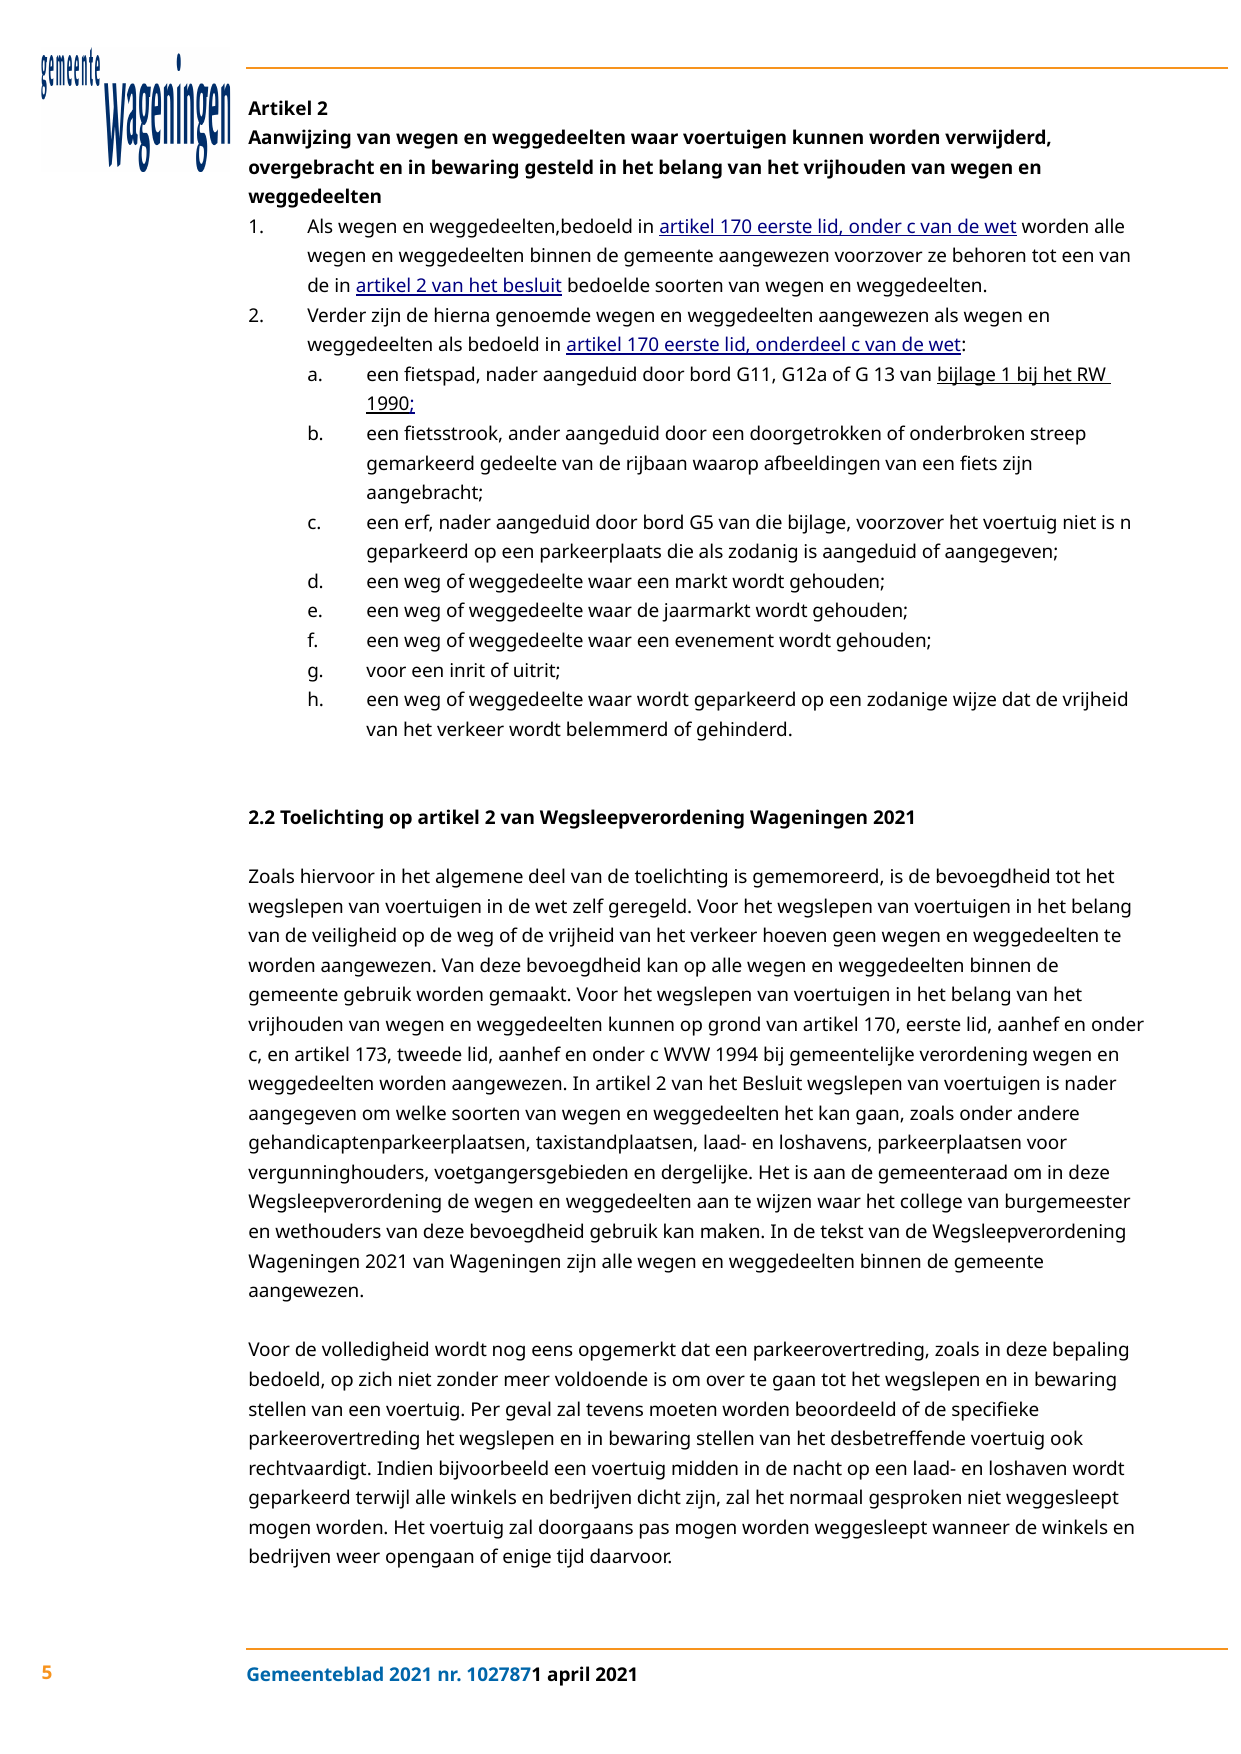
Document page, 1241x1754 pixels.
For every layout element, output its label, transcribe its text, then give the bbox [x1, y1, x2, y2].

picture [41, 47, 231, 172]
table_header Artikel 2 Aanwijzing van wegen en weggedeelten waar voertuigen kunnen worden verwijderd, overgebracht en in bewaring gesteld in het belang van het vrijhouden van wegen en weggedeelten Als wegen en weggedeelten,bedoeld in artikel 170 eerste lid, onder c van de wet worden alle wegen en weggedeelten binnen de gemeente aangewezen voorzover ze behoren tot een van de in artikel 2 van het besluit bedoelde soorten van wegen en weggedeelten. Verder zijn de hierna genoemde wegen en weggedeelten aangewezen als wegen en weggedeelten als bedoeld in artikel 170 eerste lid, onderdeel c van de wet: een fietspad, nader aangeduid door bord G11, G12a of G 13 van bijlage 1 bij het RW 1990; een fietsstrook, ander aangeduid door een doorgetrokken of onderbroken streep gemarkeerd gedeelte van de rijbaan waarop afbeeldingen van een fiets zijn aangebracht; een erf, nader aangeduid door bord G5 van die bijlage, voorzover het voertuig niet is n geparkeerd op een parkeerplaats die als zodanig is aangeduid of aangegeven; een weg of weggedeelte waar een markt wordt gehouden; een weg of weggedeelte waar de jaarmarkt wordt gehouden; een weg of weggedeelte waar een evenement wordt gehouden; voor een inrit of uitrit; een weg of weggedeelte waar wordt geparkeerd op een zodanige wijze dat de vrijheid van het verkeer wordt belemmerd of gehinderd. [248, 95, 1152, 771]
text Voor de volledigheid wordt nog eens opgemerkt dat een parkeerovertreding, zoals in deze bepaling bedoeld, op zich niet zonder meer voldoende is om over te gaan tot het wegslepen en in bewaring stellen van een voertuig. Per geval zal tevens moeten worden beoordeeld of de specifieke parkeerovertreding het wegslepen en in bewaring stellen van het desbetreffende voertuig ook rechtvaardigt. Indien bijvoorbeeld een voertuig midden in de nacht op een laad- en loshaven wordt geparkeerd terwijl alle winkels en bedrijven dicht zijn, zal het normaal gesproken niet weggesleept mogen worden. Het voertuig zal doorgaans pas mogen worden weggesleept wanneer de winkels en bedrijven weer opengaan of enige tijd daarvoor. [248, 1337, 1152, 1569]
text Zoals hiervoor in het algemene deel van de toelichting is gememoreerd, is de bevoegdheid tot het wegslepen van voertuigen in de wet zelf geregeld. Voor het wegslepen van voertuigen in het belang van de veiligheid op de weg of de vrijheid van het verkeer hoeven geen wegen en weggedeelten te worden aangewezen. Van deze bevoegdheid kan op alle wegen en weggedeelten binnen de gemeente gebruik worden gemaakt. Voor het wegslepen van voertuigen in het belang van het vrijhouden van wegen en weggedeelten kunnen op grond van artikel 170, eerste lid, aanhef en onder c, en artikel 173, tweede lid, aanhef en onder c WVW 1994 bij gemeentelijke verordening wegen en weggedeelten worden aangewezen. In artikel 2 van het Besluit wegslepen van voertuigen is nader aangegeven om welke soorten van wegen en weggedeelten het kan gaan, zoals onder andere gehandicaptenparkeerplaatsen, taxistandplaatsen, laad- en loshavens, parkeerplaatsen voor vergunninghouders, voetgangersgebieden en dergelijke. Het is aan de gemeenteraad om in deze Wegsleepverordening de wegen en weggedeelten aan te wijzen waar het college van burgemeester en wethouders van deze bevoegdheid gebruik kan maken. In de tekst van de Wegsleepverordening Wageningen 2021 van Wageningen zijn alle wegen en weggedeelten binnen de gemeente aangewezen. [248, 863, 1152, 1303]
text 2.2 Toelichting op artikel 2 van Wegsleepverordening Wageningen 2021 [248, 804, 1152, 830]
